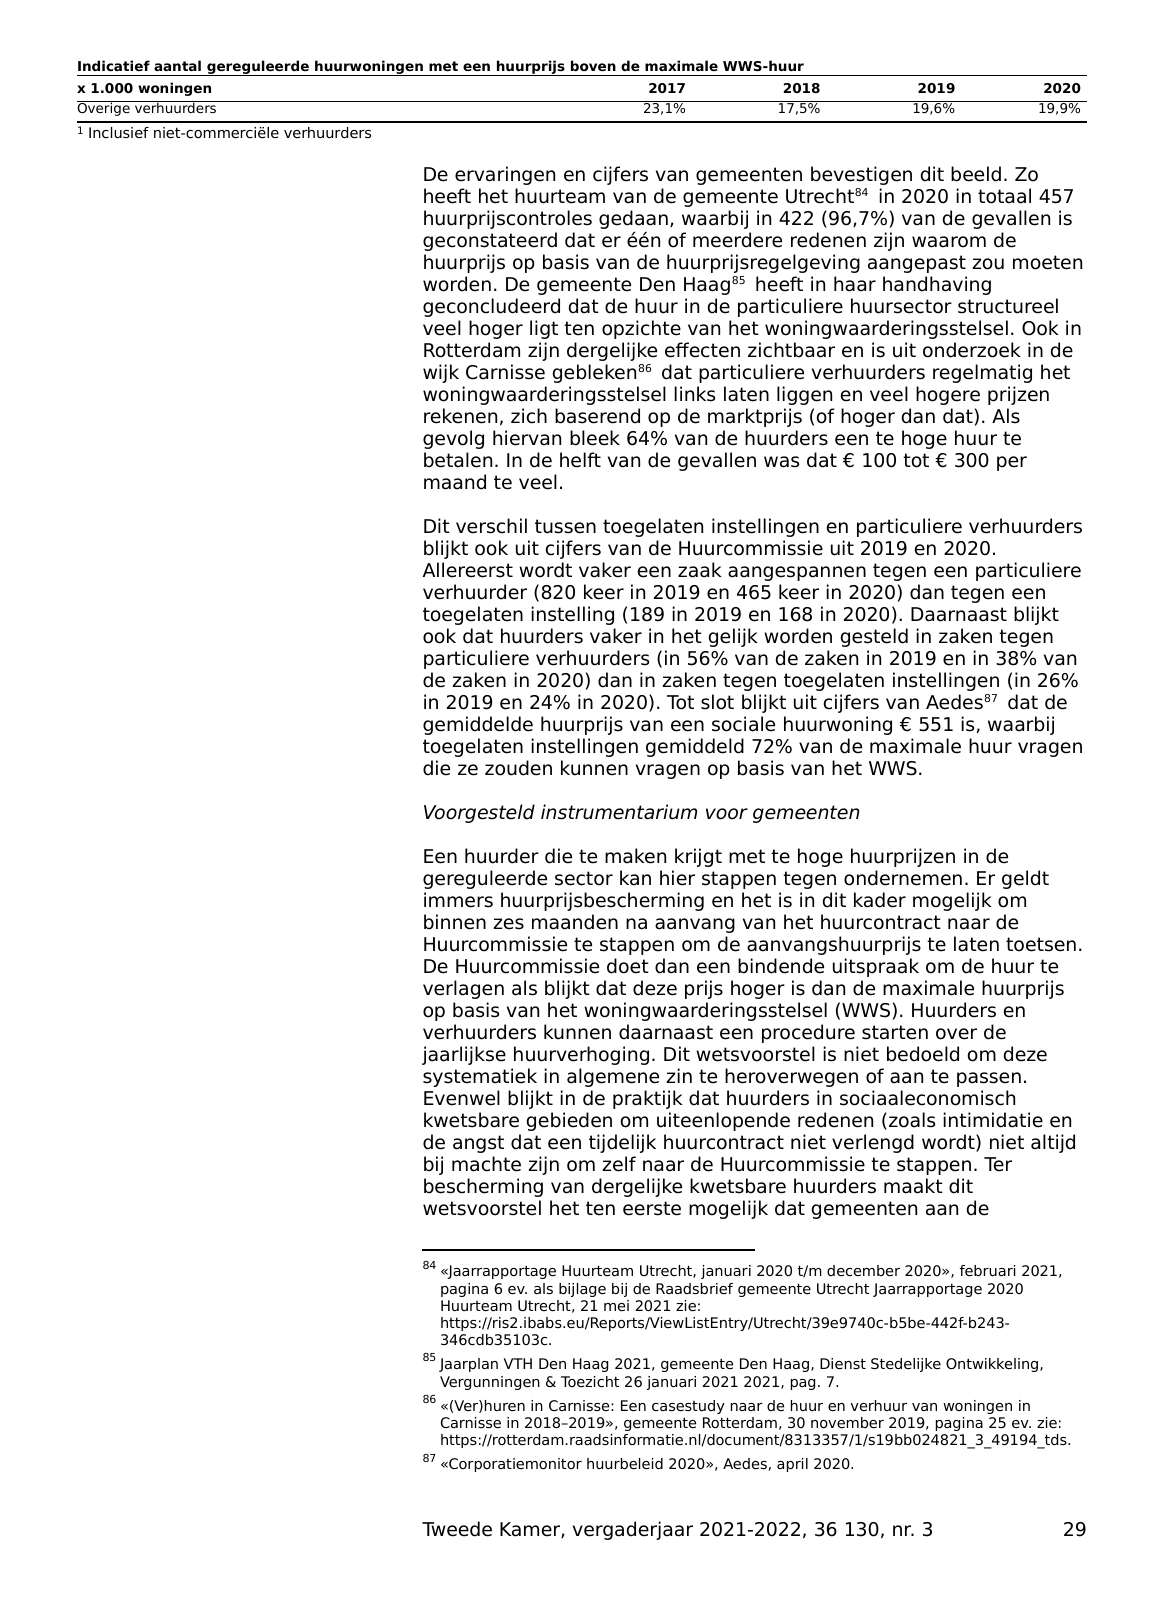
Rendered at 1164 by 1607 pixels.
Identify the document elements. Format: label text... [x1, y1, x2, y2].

text «Jaarrapportage Huurteam Utrecht, januari 2020 t/m december 2020», februari 2021, pagina 6 ev. als bijlage bij de Raadsbrief gemeente Utrecht Jaarrapportage 2020 Huurteam Utrecht, 21 mei 2021 zie: https://ris2.ibabs.eu/Reports/ViewListEntry/Utrecht/39e9740c-b5be-442f-b243-346cdb35103c. [422, 1259, 1087, 1349]
table_cell 19,9% [961, 102, 1087, 121]
text De ervaringen en cijfers van gemeenten bevestigen dit beeld. Zo heeft het huurteam van de gemeente Utrecht in 2020 in totaal 457 huurprijscontroles gedaan, waarbij in 422 (96,7%) van de gevallen is geconstateerd dat er één of meerdere redenen zijn waarom de huurprijs op basis van de huurprijsregelgeving aangepast zou moeten worden. De gemeente Den Haag heeft in haar handhaving geconcludeerd dat de huur in de particuliere huursector structureel veel hoger ligt ten opzichte van het woningwaarderingsstelsel. Ook in Rotterdam zijn dergelijke effecten zichtbaar en is uit onderzoek in de wijk Carnisse gebleken dat particuliere verhuurders regelmatig het woningwaarderingsstelsel links laten liggen en veel hogere prijzen rekenen, zich baserend op de marktprijs (of hoger dan dat). Als gevolg hiervan bleek 64% van de huurders een te hoge huur te betalen. In de helft van de gevallen was dat € 100 tot € 300 per maand te veel. [422, 164, 1087, 494]
text Een huurder die te maken krijgt met te hoge huurprijzen in de gereguleerde sector kan hier stappen tegen ondernemen. Er geldt immers huurprijsbescherming en het is in dit kader mogelijk om binnen zes maanden na aanvang van het huurcontract naar de Huurcommissie te stappen om de aanvangshuurprijs te laten toetsen. De Huurcommissie doet dan een bindende uitspraak om de huur te verlagen als blijkt dat deze prijs hoger is dan de maximale huurprijs op basis van het woningwaarderingsstelsel (WWS). Huurders en verhuurders kunnen daarnaast een procedure starten over de jaarlijkse huurverhoging. Dit wetsvoorstel is niet bedoeld om deze systematiek in algemene zin te heroverwegen of aan te passen. Evenwel blijkt in de praktijk dat huurders in sociaaleconomisch kwetsbare gebieden om uiteenlopende redenen (zoals intimidatie en de angst dat een tijdelijk huurcontract niet verlengd wordt) niet altijd bij machte zijn om zelf naar de Huurcommissie te stappen. Ter bescherming van dergelijke kwetsbare huurders maakt dit wetsvoorstel het ten eerste mogelijk dat gemeenten aan de [422, 846, 1087, 1220]
table_cell 2018 [692, 76, 826, 101]
table_cell 2020 [961, 76, 1087, 101]
table_cell 19,6% [826, 102, 961, 121]
table_header Indicatief aantal gereguleerde huurwoningen met een huurprijs boven de maximale WWS-huur [77, 59, 1087, 75]
table_cell 23,1% [557, 102, 692, 121]
text Dit verschil tussen toegelaten instellingen en particuliere verhuurders blijkt ook uit cijfers van de Huurcommissie uit 2019 en 2020. Allereerst wordt vaker een zaak aangespannen tegen een particuliere verhuurder (820 keer in 2019 en 465 keer in 2020) dan tegen een toegelaten instelling (189 in 2019 en 168 in 2020). Daarnaast blijkt ook dat huurders vaker in het gelijk worden gesteld in zaken tegen particuliere verhuurders (in 56% van de zaken in 2019 en in 38% van de zaken in 2020) dan in zaken tegen toegelaten instellingen (in 26% in 2019 en 24% in 2020). Tot slot blijkt uit cijfers van Aedes dat de gemiddelde huurprijs van een sociale huurwoning € 551 is, waarbij toegelaten instellingen gemiddeld 72% van de maximale huur vragen die ze zouden kunnen vragen op basis van het WWS. [422, 516, 1087, 780]
text «(Ver)huren in Carnisse: Een casestudy naar de huur en verhuur van woningen in Carnisse in 2018–2019», gemeente Rotterdam, 30 november 2019, pagina 25 ev. zie: https://rotterdam.raadsinformatie.nl/document/8313357/1/s19bb024821_3_49194_tds. [422, 1393, 1087, 1449]
table_cell 2019 [826, 76, 961, 101]
table_cell Overige verhuurders [77, 102, 557, 121]
subtitle Voorgesteld instrumentarium voor gemeenten [422, 802, 1087, 824]
table_cell 17,5% [692, 102, 826, 121]
text Jaarplan VTH Den Haag 2021, gemeente Den Haag, Dienst Stedelijke Ontwikkeling, Vergunningen & Toezicht 26 januari 2021 2021, pag. 7. [422, 1352, 1087, 1391]
table_cell 1 Inclusief niet-commerciële verhuurders [77, 123, 1087, 142]
table_cell x 1.000 woningen [77, 76, 557, 101]
table_cell 2017 [557, 76, 692, 101]
text «Corporatiemonitor huurbeleid 2020», Aedes, april 2020. [422, 1452, 1087, 1474]
